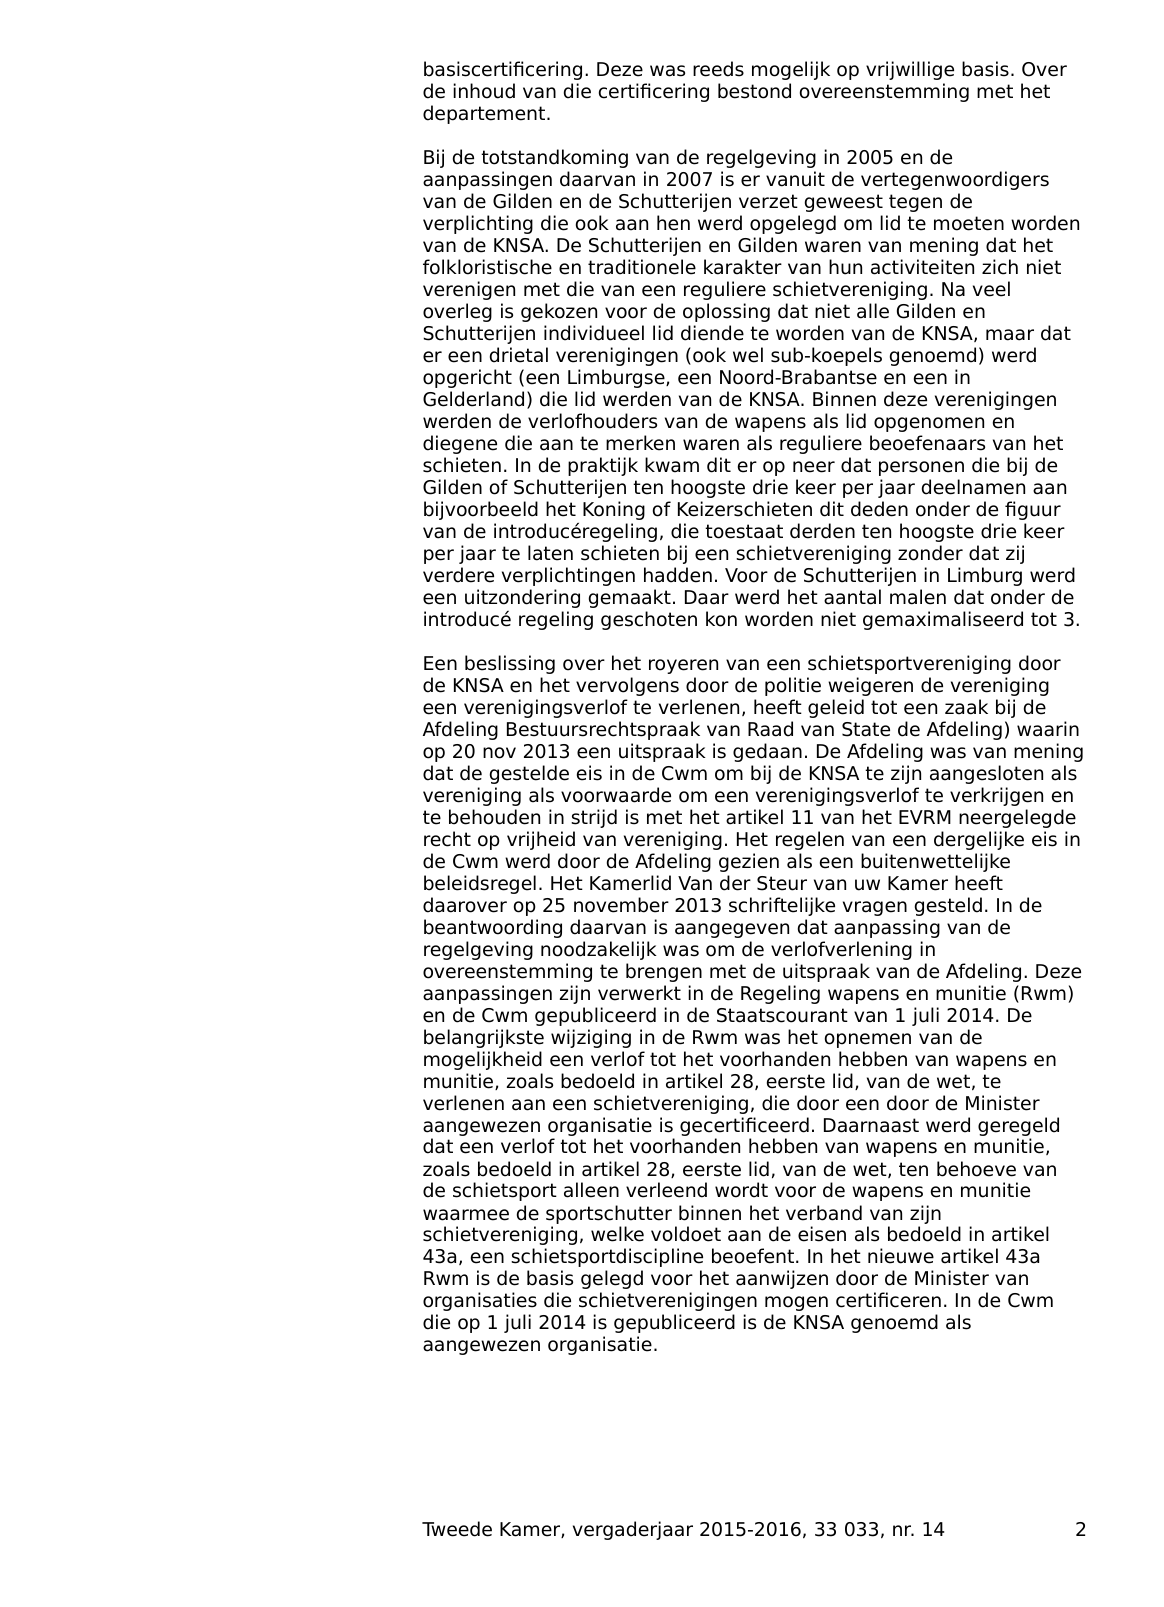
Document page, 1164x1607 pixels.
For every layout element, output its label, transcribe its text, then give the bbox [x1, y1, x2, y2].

text Een beslissing over het royeren van een schietsportvereniging door de KNSA en het vervolgens door de politie weigeren de vereniging een verenigingsverlof te verlenen, heeft geleid tot een zaak bij de Afdeling Bestuursrechtspraak van Raad van State de Afdeling) waarin op 20 nov 2013 een uitspraak is gedaan. De Afdeling was van mening dat de gestelde eis in de Cwm om bij de KNSA te zijn aangesloten als vereniging als voorwaarde om een verenigingsverlof te verkrijgen en te behouden in strijd is met het artikel 11 van het EVRM neergelegde recht op vrijheid van vereniging. Het regelen van een dergelijke eis in de Cwm werd door de Afdeling gezien als een buitenwettelijke beleidsregel. Het Kamerlid Van der Steur van uw Kamer heeft daarover op 25 november 2013 schriftelijke vragen gesteld. In de beantwoording daarvan is aangegeven dat aanpassing van de regelgeving noodzakelijk was om de verlofverlening in overeenstemming te brengen met de uitspraak van de Afdeling. Deze aanpassingen zijn verwerkt in de Regeling wapens en munitie (Rwm) en de Cwm gepubliceerd in de Staatscourant van 1 juli 2014. De belangrijkste wijziging in de Rwm was het opnemen van de mogelijkheid een verlof tot het voorhanden hebben van wapens en munitie, zoals bedoeld in artikel 28, eerste lid, van de wet, te verlenen aan een schietvereniging, die door een door de Minister aangewezen organisatie is gecertificeerd. Daarnaast werd geregeld dat een verlof tot het voorhanden hebben van wapens en munitie, zoals bedoeld in artikel 28, eerste lid, van de wet, ten behoeve van de schietsport alleen verleend wordt voor de wapens en munitie waarmee de sportschutter binnen het verband van zijn schietvereniging, welke voldoet aan de eisen als bedoeld in artikel 43a, een schietsportdiscipline beoefent. In het nieuwe artikel 43a Rwm is de basis gelegd voor het aanwijzen door de Minister van organisaties die schietverenigingen mogen certificeren. In de Cwm die op 1 juli 2014 is gepubliceerd is de KNSA genoemd als aangewezen organisatie. [422, 653, 1087, 1356]
text basiscertificering. Deze was reeds mogelijk op vrijwillige basis. Over de inhoud van die certificering bestond overeenstemming met het departement. [422, 59, 1087, 125]
text Bij de totstandkoming van de regelgeving in 2005 en de aanpassingen daarvan in 2007 is er vanuit de vertegenwoordigers van de Gilden en de Schutterijen verzet geweest tegen de verplichting die ook aan hen werd opgelegd om lid te moeten worden van de KNSA. De Schutterijen en Gilden waren van mening dat het folkloristische en traditionele karakter van hun activiteiten zich niet verenigen met die van een reguliere schietvereniging. Na veel overleg is gekozen voor de oplossing dat niet alle Gilden en Schutterijen individueel lid diende te worden van de KNSA, maar dat er een drietal verenigingen (ook wel sub-koepels genoemd) werd opgericht (een Limburgse, een Noord-Brabantse en een in Gelderland) die lid werden van de KNSA. Binnen deze verenigingen werden de verlofhouders van de wapens als lid opgenomen en diegene die aan te merken waren als reguliere beoefenaars van het schieten. In de praktijk kwam dit er op neer dat personen die bij de Gilden of Schutterijen ten hoogste drie keer per jaar deelnamen aan bijvoorbeeld het Koning of Keizerschieten dit deden onder de figuur van de introducéregeling, die toestaat derden ten hoogste drie keer per jaar te laten schieten bij een schietvereniging zonder dat zij verdere verplichtingen hadden. Voor de Schutterijen in Limburg werd een uitzondering gemaakt. Daar werd het aantal malen dat onder de introducé regeling geschoten kon worden niet gemaximaliseerd tot 3. [422, 147, 1087, 631]
